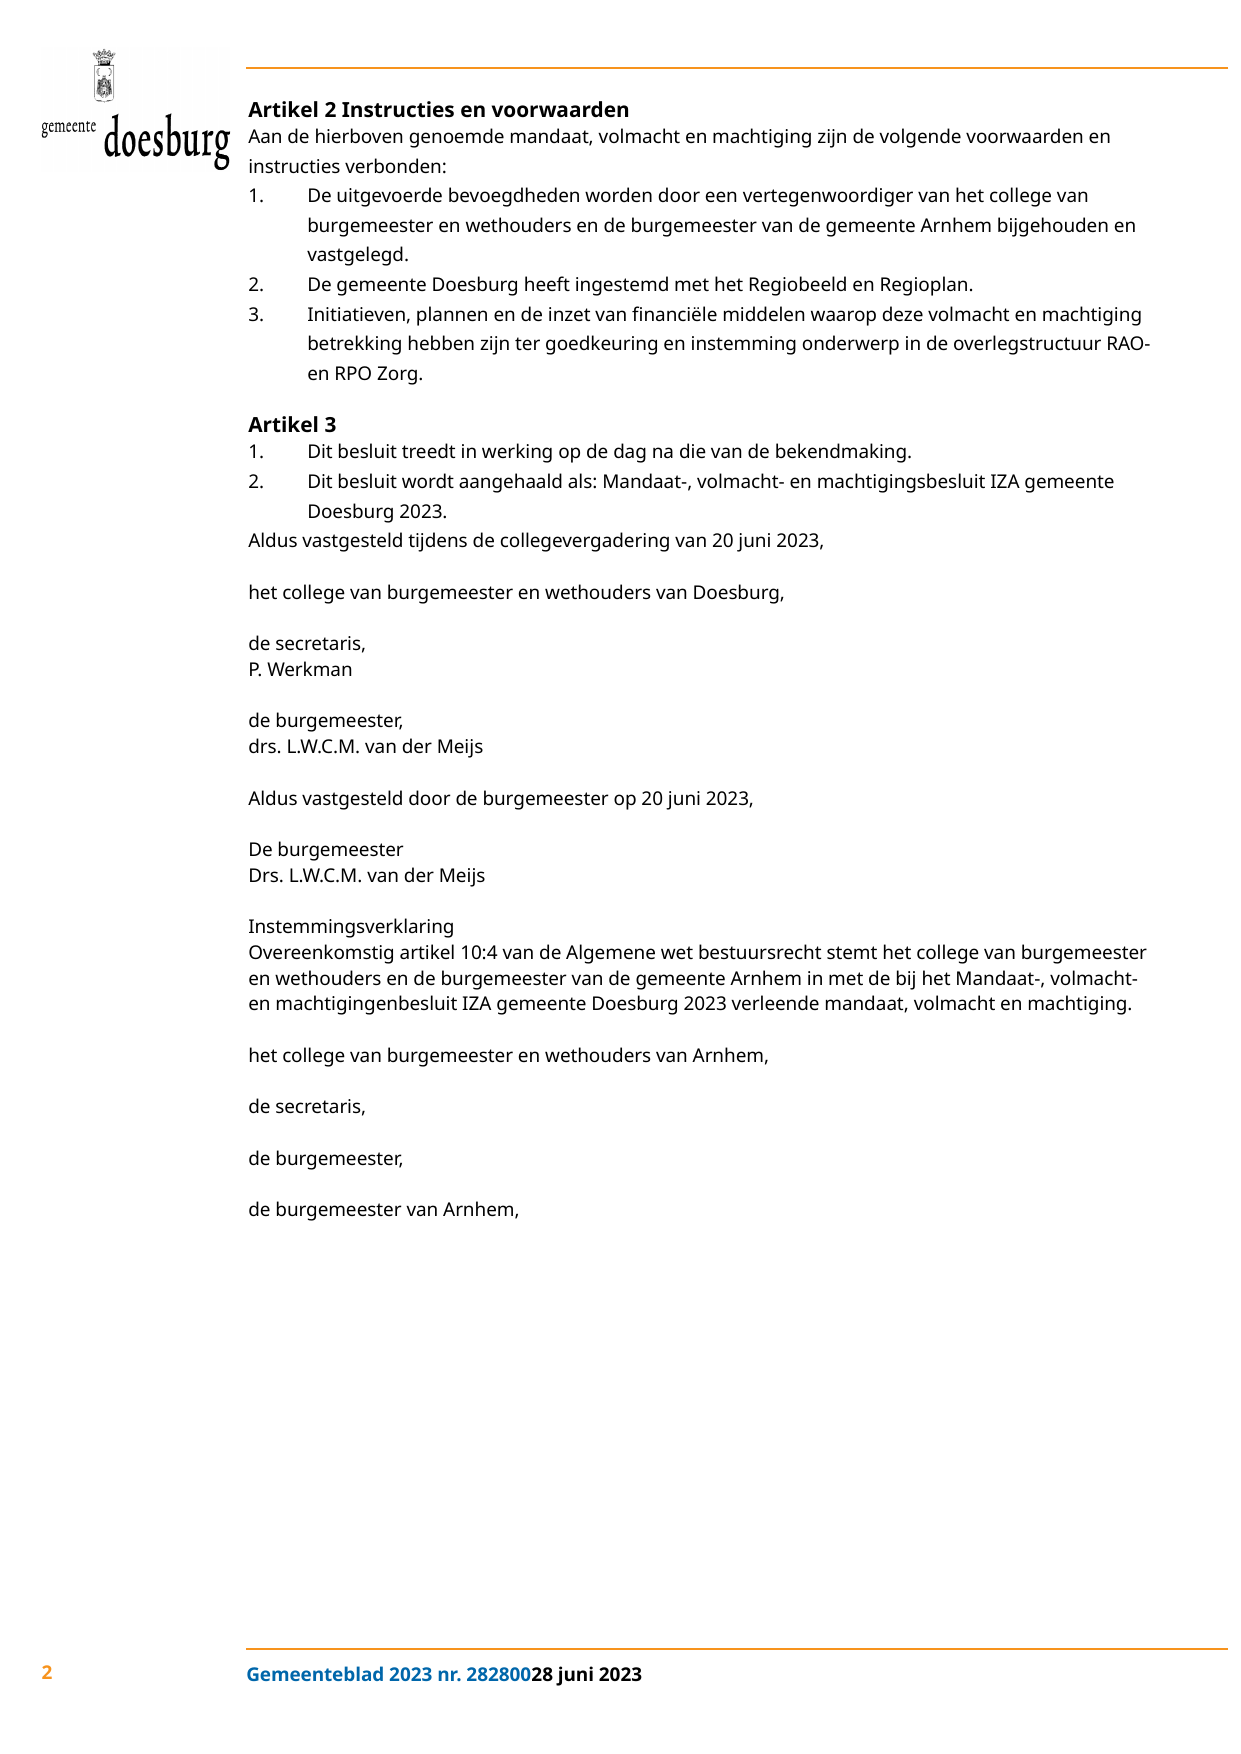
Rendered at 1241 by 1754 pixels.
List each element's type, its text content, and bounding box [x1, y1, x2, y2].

text Aldus vastgesteld tijdens de collegevergadering van 20 juni 2023, [248, 527, 1152, 553]
list Dit besluit wordt aangehaald als: Mandaat-, volmacht- en machtigingsbesluit IZA gemeente Doesburg 2023. [248, 468, 1152, 524]
text de secretaris, [248, 630, 1152, 656]
text Overeenkomstig artikel 10:4 van de Algemene wet bestuursrecht stemt het college van burgemeester en wethouders en de burgemeester van de gemeente Arnhem in met de bij het Mandaat-, volmacht- en machtigingenbesluit IZA gemeente Doesburg 2023 verleende mandaat, volmacht en machtiging. [248, 939, 1152, 1016]
text drs. L.W.C.M. van der Meijs [248, 733, 1152, 759]
text Artikel 3 [248, 410, 1152, 439]
text het college van burgemeester en wethouders van Arnhem, [248, 1042, 1152, 1068]
text De burgemeester [248, 836, 1152, 862]
text Instemmingsverklaring [248, 913, 1152, 939]
text Artikel 2 Instructies en voorwaarden [248, 95, 1152, 123]
text de burgemeester, [248, 1145, 1152, 1171]
text de burgemeester van Arnhem, [248, 1196, 1152, 1222]
text de burgemeester, [248, 708, 1152, 733]
text Aldus vastgesteld door de burgemeester op 20 juni 2023, [248, 785, 1152, 811]
list Dit besluit treedt in werking op de dag na die van de bekendmaking. [248, 439, 1152, 464]
text Drs. L.W.C.M. van der Meijs [248, 862, 1152, 888]
text de secretaris, [248, 1093, 1152, 1119]
list De uitgevoerde bevoegdheden worden door een vertegenwoordiger van het college van burgemeester en wethouders en de burgemeester van de gemeente Arnhem bijgehouden en vastgelegd. [248, 182, 1152, 267]
text Aan de hierboven genoemde mandaat, volmacht en machtiging zijn de volgende voorwaarden en instructies verbonden: [248, 123, 1152, 178]
text P. Werkman [248, 656, 1152, 682]
text het college van burgemeester en wethouders van Doesburg, [248, 579, 1152, 605]
list Initiatieven, plannen en de inzet van financiële middelen waarop deze volmacht en machtiging betrekking hebben zijn ter goedkeuring en instemming onderwerp in de overlegstructuur RAO- en RPO Zorg. [248, 301, 1152, 386]
picture [41, 47, 231, 172]
list De gemeente Doesburg heeft ingestemd met het Regiobeeld en Regioplan. [248, 271, 1152, 297]
